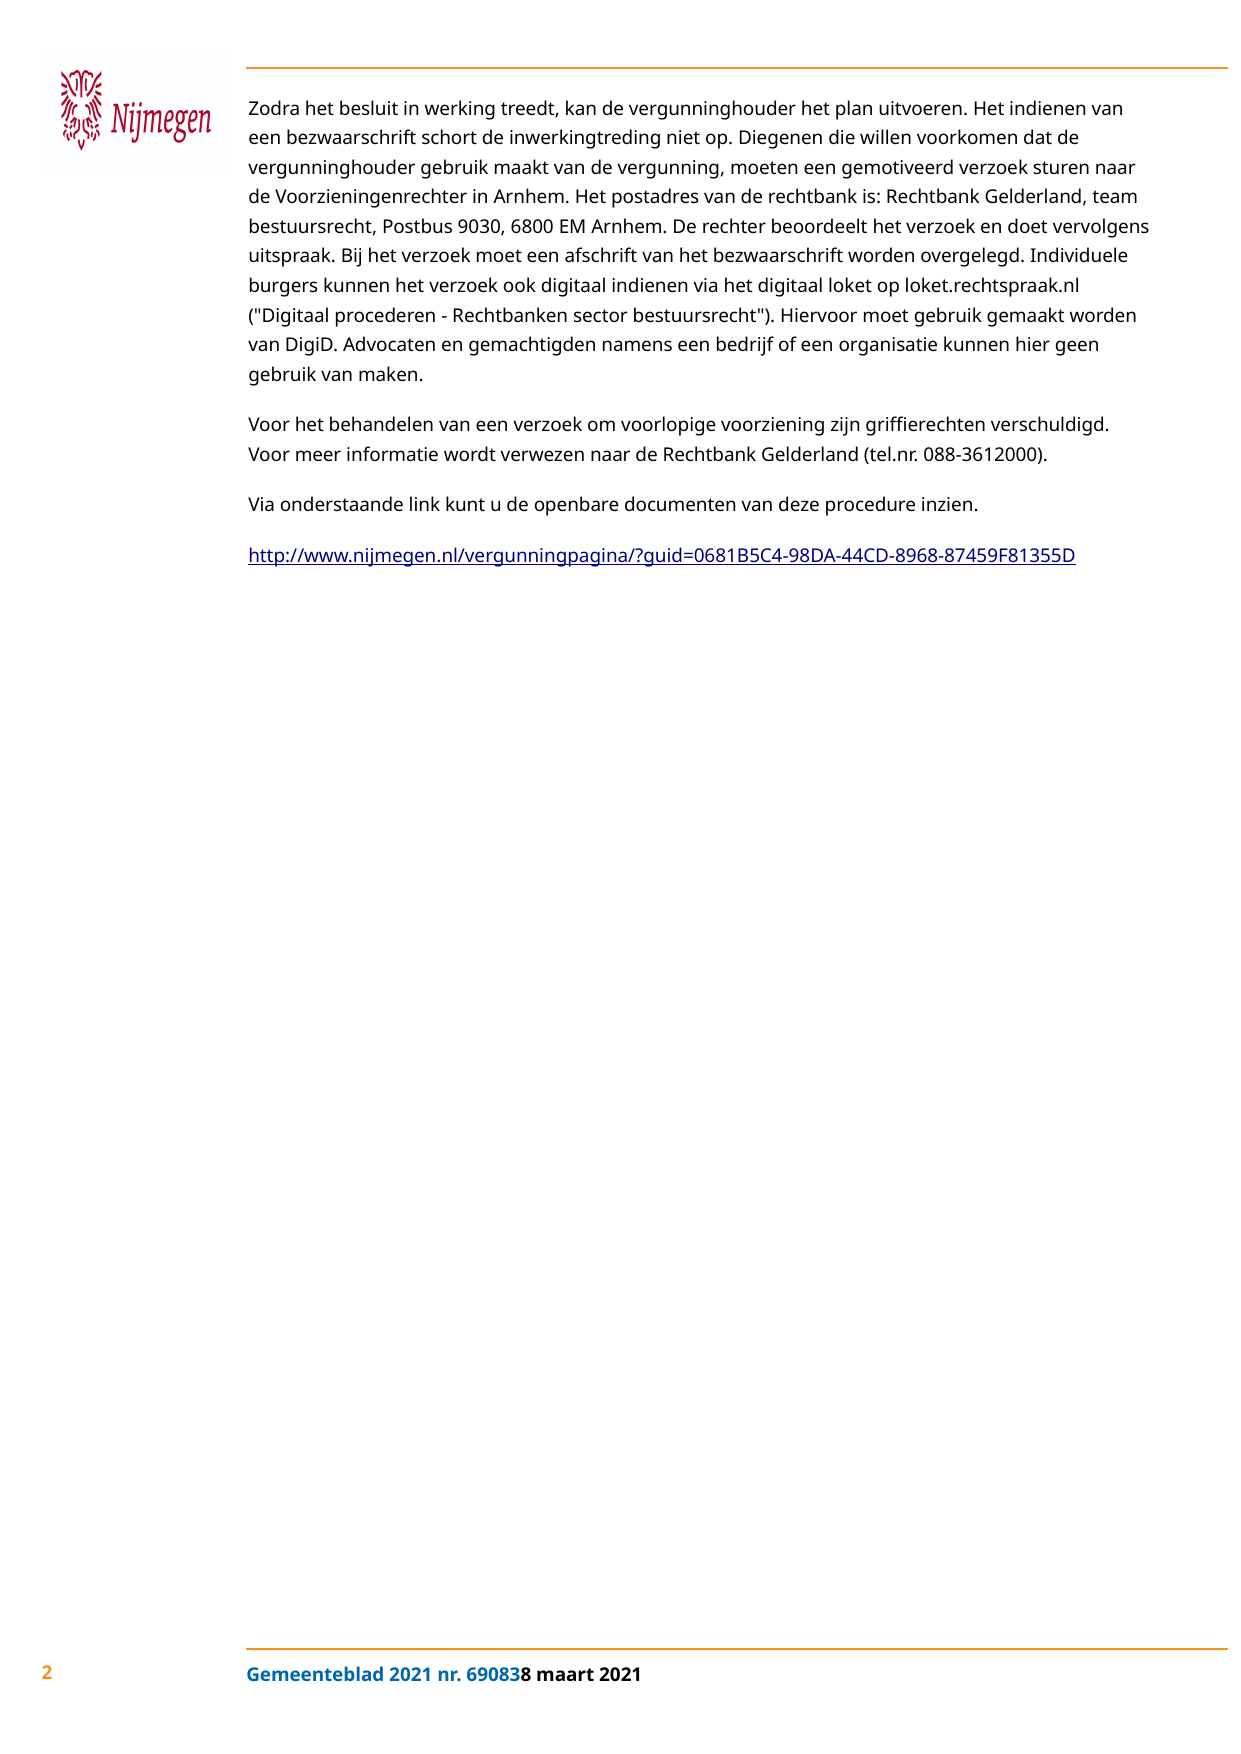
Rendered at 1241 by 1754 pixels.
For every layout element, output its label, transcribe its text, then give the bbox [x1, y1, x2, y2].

picture [41, 47, 231, 172]
text http://www.nijmegen.nl/vergunningpagina/?guid=0681B5C4-98DA-44CD-8968-87459F81355D [248, 542, 1152, 568]
text Voor het behandelen van een verzoek om voorlopige voorziening zijn griffierechten verschuldigd. Voor meer informatie wordt verwezen naar de Rechtbank Gelderland (tel.nr. 088-3612000). [248, 411, 1152, 467]
text Via onderstaande link kunt u de openbare documenten van deze procedure inzien. [248, 491, 1152, 517]
text Zodra het besluit in werking treedt, kan de vergunninghouder het plan uitvoeren. Het indienen van een bezwaarschrift schort de inwerkingtreding niet op. Diegenen die willen voorkomen dat de vergunninghouder gebruik maakt van de vergunning, moeten een gemotiveerd verzoek sturen naar de Voorzieningenrechter in Arnhem. Het postadres van de rechtbank is: Rechtbank Gelderland, team bestuursrecht, Postbus 9030, 6800 EM Arnhem. De rechter beoordeelt het verzoek en doet vervolgens uitspraak. Bij het verzoek moet een afschrift van het bezwaarschrift worden overgelegd. Individuele burgers kunnen het verzoek ook digitaal indienen via het digitaal loket op loket.rechtspraak.nl ("Digitaal procederen - Rechtbanken sector bestuursrecht"). Hiervoor moet gebruik gemaakt worden van DigiD. Advocaten en gemachtigden namens een bedrijf of een organisatie kunnen hier geen gebruik van maken. [248, 95, 1152, 387]
